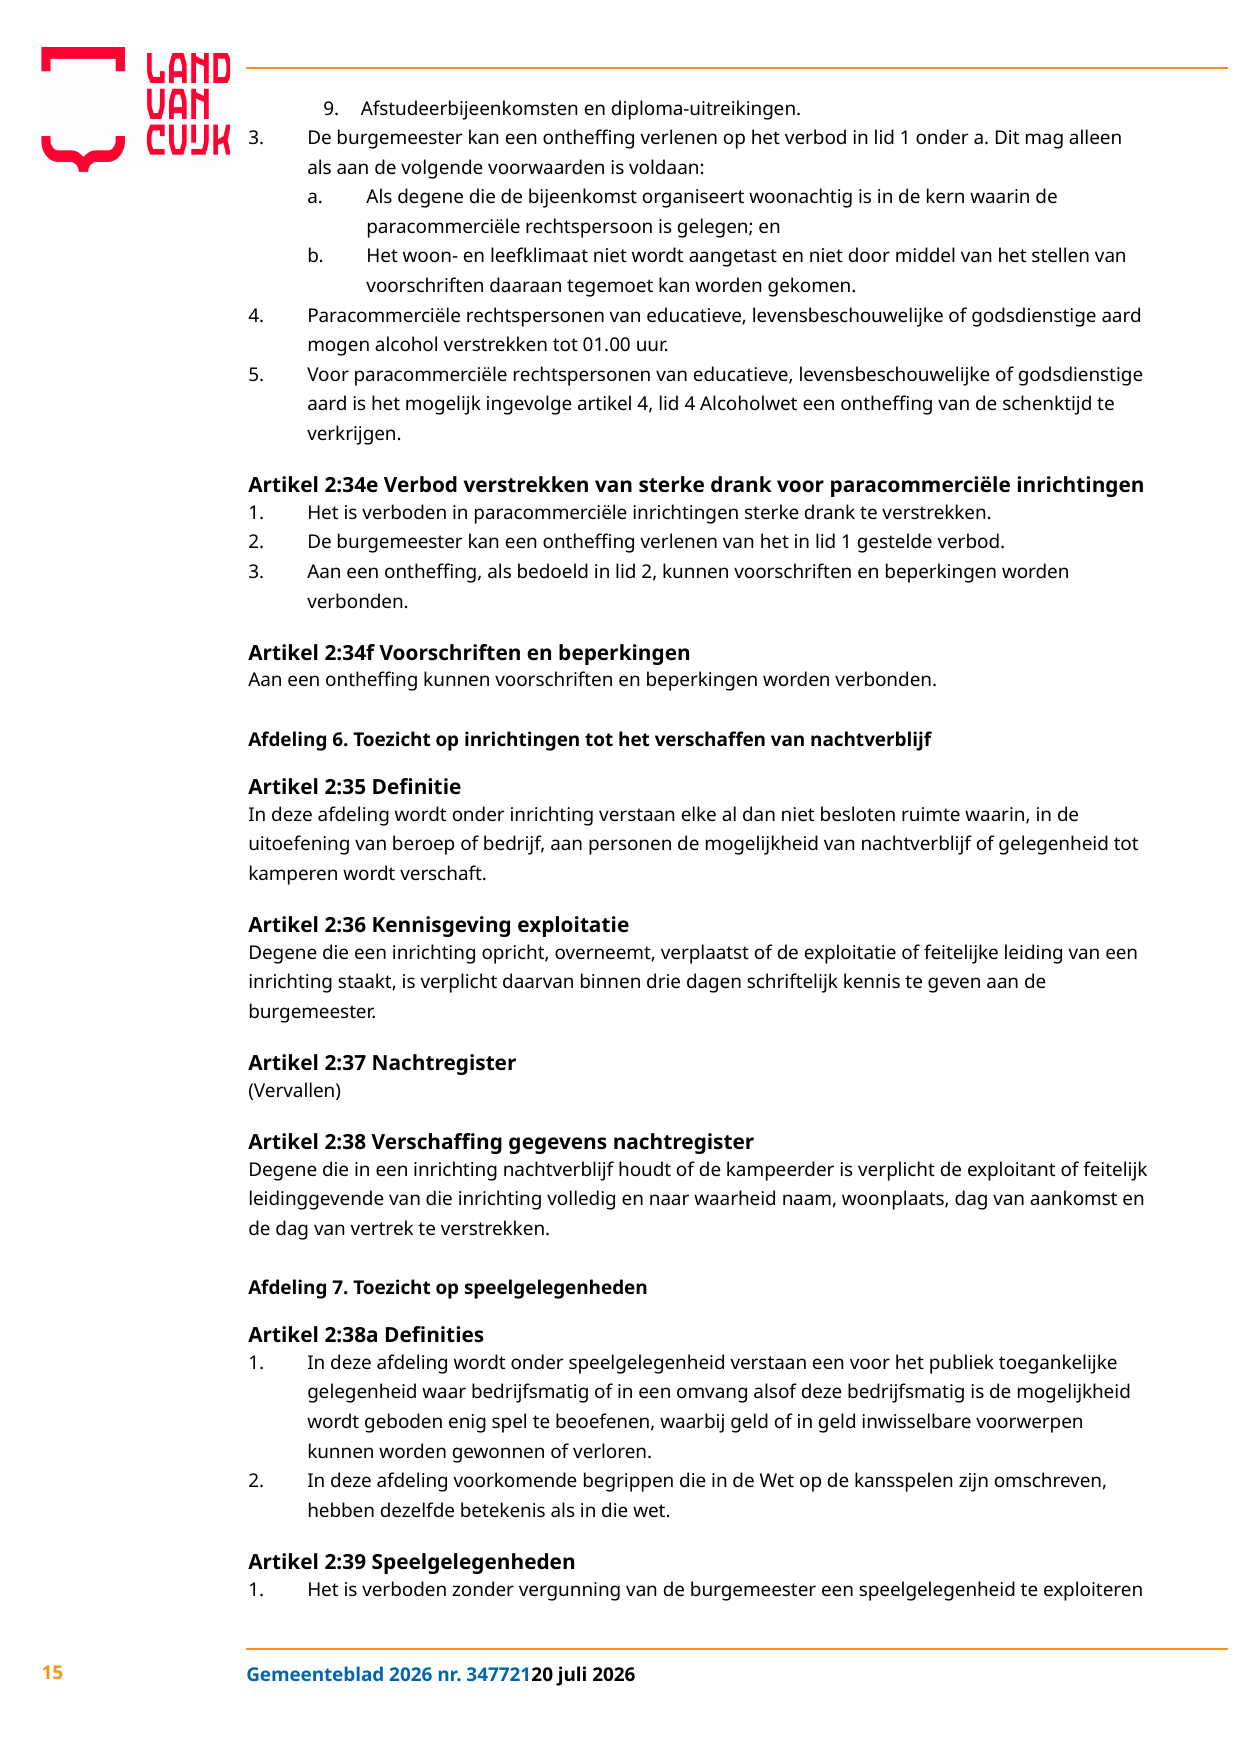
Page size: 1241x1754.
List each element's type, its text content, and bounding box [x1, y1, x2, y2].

list De burgemeester kan een ontheffing verlenen van het in lid 1 gestelde verbod. [248, 529, 1152, 554]
list Het is verboden zonder vergunning van de burgemeester een speelgelegenheid te exploiteren [248, 1576, 1152, 1602]
list De burgemeester kan een ontheffing verlenen op het verbod in lid 1 onder a. Dit mag alleen als aan de volgende voorwaarden is voldaan: [248, 124, 1152, 180]
text Degene die in een inrichting nachtverblijf houdt of de kampeerder is verplicht de exploitant of feitelijk leidinggevende van die inrichting volledig en naar waarheid naam, woonplaats, dag van aankomst en de dag van vertrek te verstrekken. [248, 1156, 1152, 1241]
list Aan een ontheffing, als bedoeld in lid 2, kunnen voorschriften en beperkingen worden verbonden. [248, 558, 1152, 613]
text Artikel 2:39 Speelgelegenheden [248, 1547, 1152, 1576]
text Artikel 2:38 Verschaffing gegevens nachtregister [248, 1127, 1152, 1156]
list Paracommerciële rechtspersonen van educatieve, levensbeschouwelijke of godsdienstige aard mogen alcohol verstrekken tot 01.00 uur. [248, 302, 1152, 357]
list Het is verboden in paracommerciële inrichtingen sterke drank te verstrekken. [248, 499, 1152, 525]
text Artikel 2:34f Voorschriften en beperkingen [248, 638, 1152, 667]
list In deze afdeling wordt onder speelgelegenheid verstaan een voor het publiek toegankelijke gelegenheid waar bedrijfsmatig of in een omvang alsof deze bedrijfsmatig is de mogelijkheid wordt geboden enig spel te beoefenen, waarbij geld of in geld inwisselbare voorwerpen kunnen worden gewonnen of verloren. [248, 1349, 1152, 1463]
text Artikel 2:36 Kennisgeving exploitatie [248, 910, 1152, 939]
text (Vervallen) [248, 1077, 1152, 1103]
picture [41, 47, 231, 172]
text In deze afdeling wordt onder inrichting verstaan elke al dan niet besloten ruimte waarin, in de uitoefening van beroep of bedrijf, aan personen de mogelijkheid van nachtverblijf of gelegenheid tot kamperen wordt verschaft. [248, 801, 1152, 886]
list Het woon- en leefklimaat niet wordt aangetast en niet door middel van het stellen van voorschriften daaraan tegemoet kan worden gekomen. [307, 243, 1152, 298]
text Artikel 2:38a Definities [248, 1321, 1152, 1349]
text Afdeling 7. Toezicht op speelgelegenheden [248, 1274, 1152, 1300]
list Afstudeerbijeenkomsten en diploma-uitreikingen. [323, 95, 1152, 121]
list In deze afdeling voorkomende begrippen die in de Wet op de kansspelen zijn omschreven, hebben dezelfde betekenis als in die wet. [248, 1467, 1152, 1523]
list Voor paracommerciële rechtspersonen van educatieve, levensbeschouwelijke of godsdienstige aard is het mogelijk ingevolge artikel 4, lid 4 Alcoholwet een ontheffing van de schenktijd te verkrijgen. [248, 361, 1152, 446]
list Als degene die de bijeenkomst organiseert woonachtig is in de kern waarin de paracommerciële rechtspersoon is gelegen; en [307, 183, 1152, 239]
text Artikel 2:35 Definitie [248, 772, 1152, 801]
text Artikel 2:34e Verbod verstrekken van sterke drank voor paracommerciële inrichtingen [248, 471, 1152, 499]
text Aan een ontheffing kunnen voorschriften en beperkingen worden verbonden. [248, 667, 1152, 692]
text Degene die een inrichting opricht, overneemt, verplaatst of de exploitatie of feitelijke leiding van een inrichting staakt, is verplicht daarvan binnen drie dagen schriftelijk kennis te geven aan de burgemeester. [248, 939, 1152, 1024]
text Afdeling 6. Toezicht op inrichtingen tot het verschaffen van nachtverblijf [248, 726, 1152, 752]
text Artikel 2:37 Nachtregister [248, 1048, 1152, 1077]
